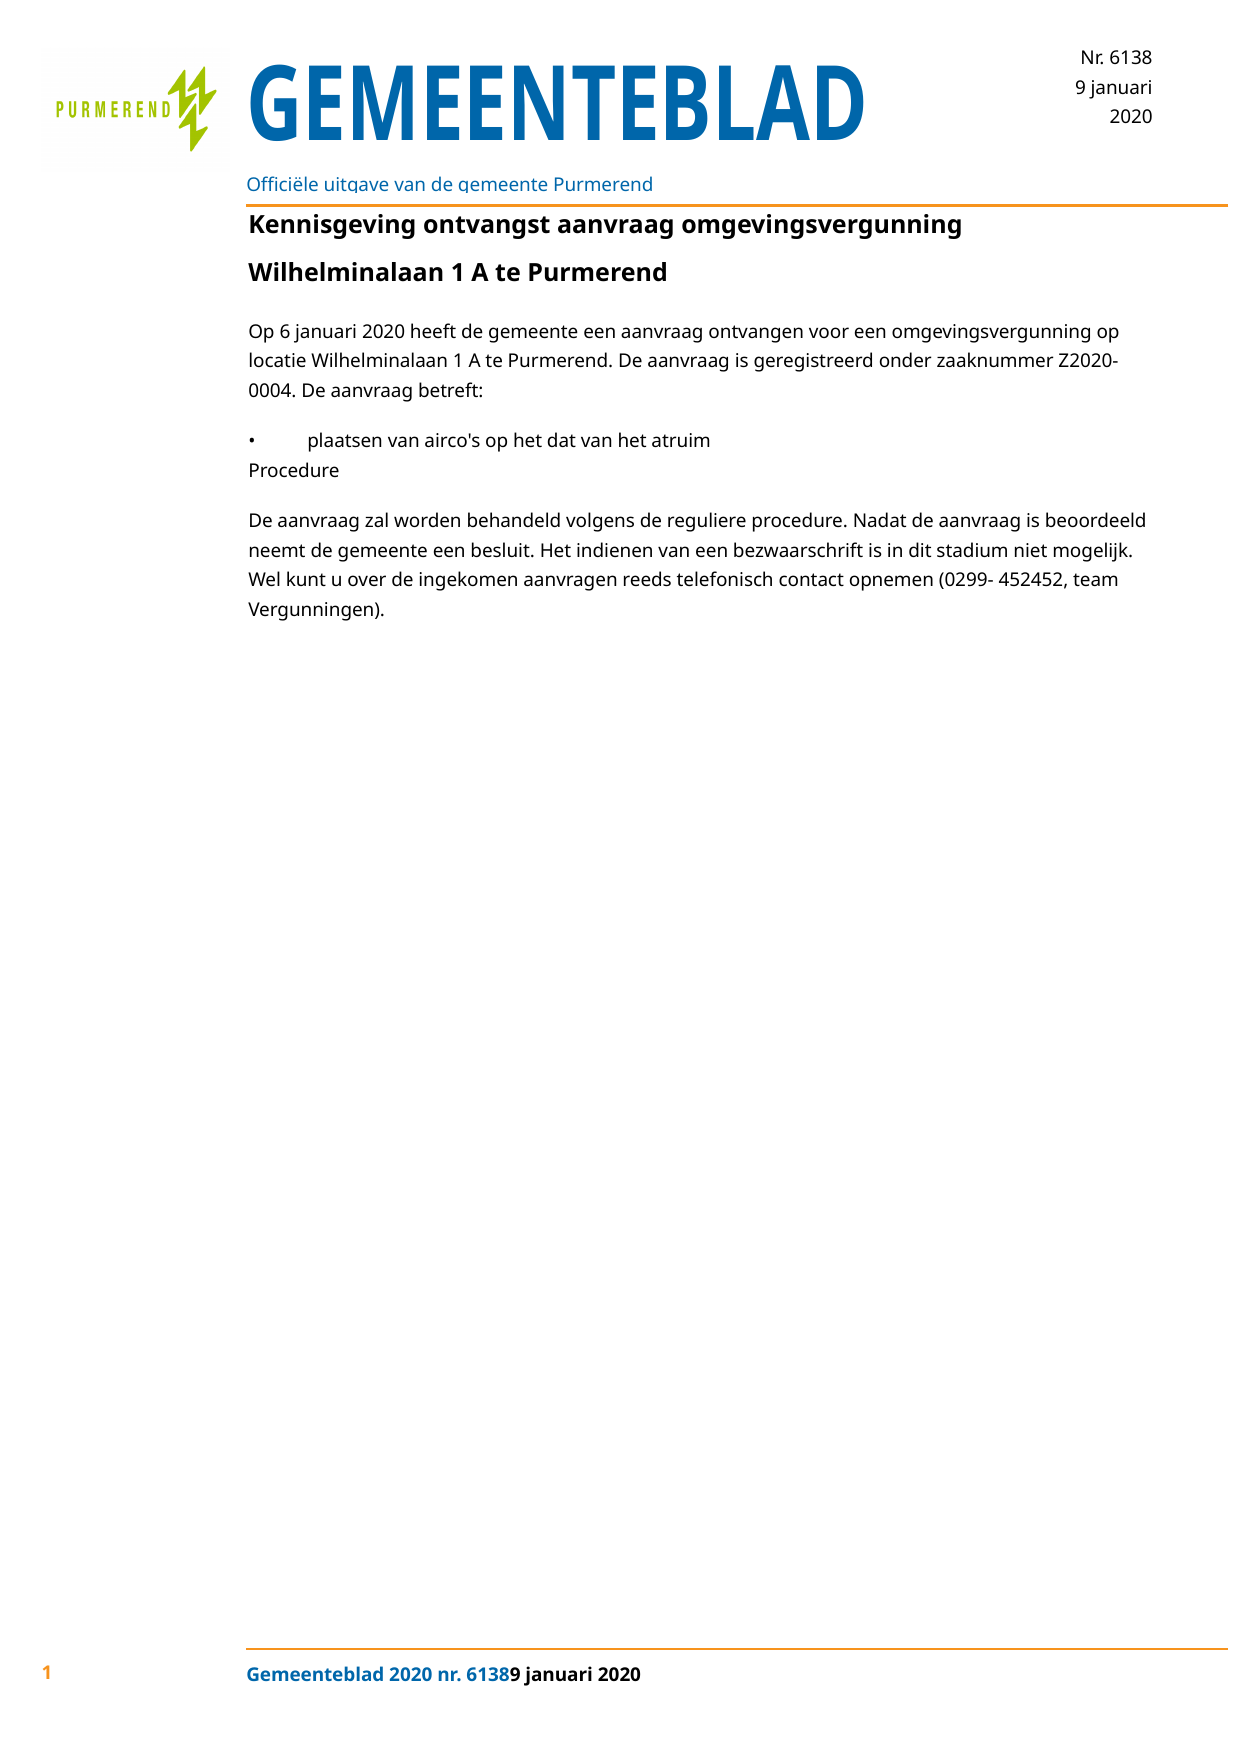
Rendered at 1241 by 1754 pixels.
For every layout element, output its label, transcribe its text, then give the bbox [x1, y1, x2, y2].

picture [41, 47, 231, 172]
text Procedure [248, 457, 1152, 483]
list plaatsen van airco's op het dat van het atruim [248, 427, 1152, 453]
text Kennisgeving ontvangst aanvraag omgevingsvergunning Wilhelminalaan 1 A te Purmerend [248, 207, 1152, 288]
text Op 6 januari 2020 heeft de gemeente een aanvraag ontvangen voor een omgevingsvergunning op locatie Wilhelminalaan 1 A te Purmerend. De aanvraag is geregistreerd onder zaaknummer Z2020-0004. De aanvraag betreft: [248, 318, 1152, 403]
text De aanvraag zal worden behandeld volgens de reguliere procedure. Nadat de aanvraag is beoordeeld neemt de gemeente een besluit. Het indienen van een bezwaarschrift is in dit stadium niet mogelijk. Wel kunt u over de ingekomen aanvragen reeds telefonisch contact opnemen (0299- 452452, team Vergunningen). [248, 507, 1152, 622]
